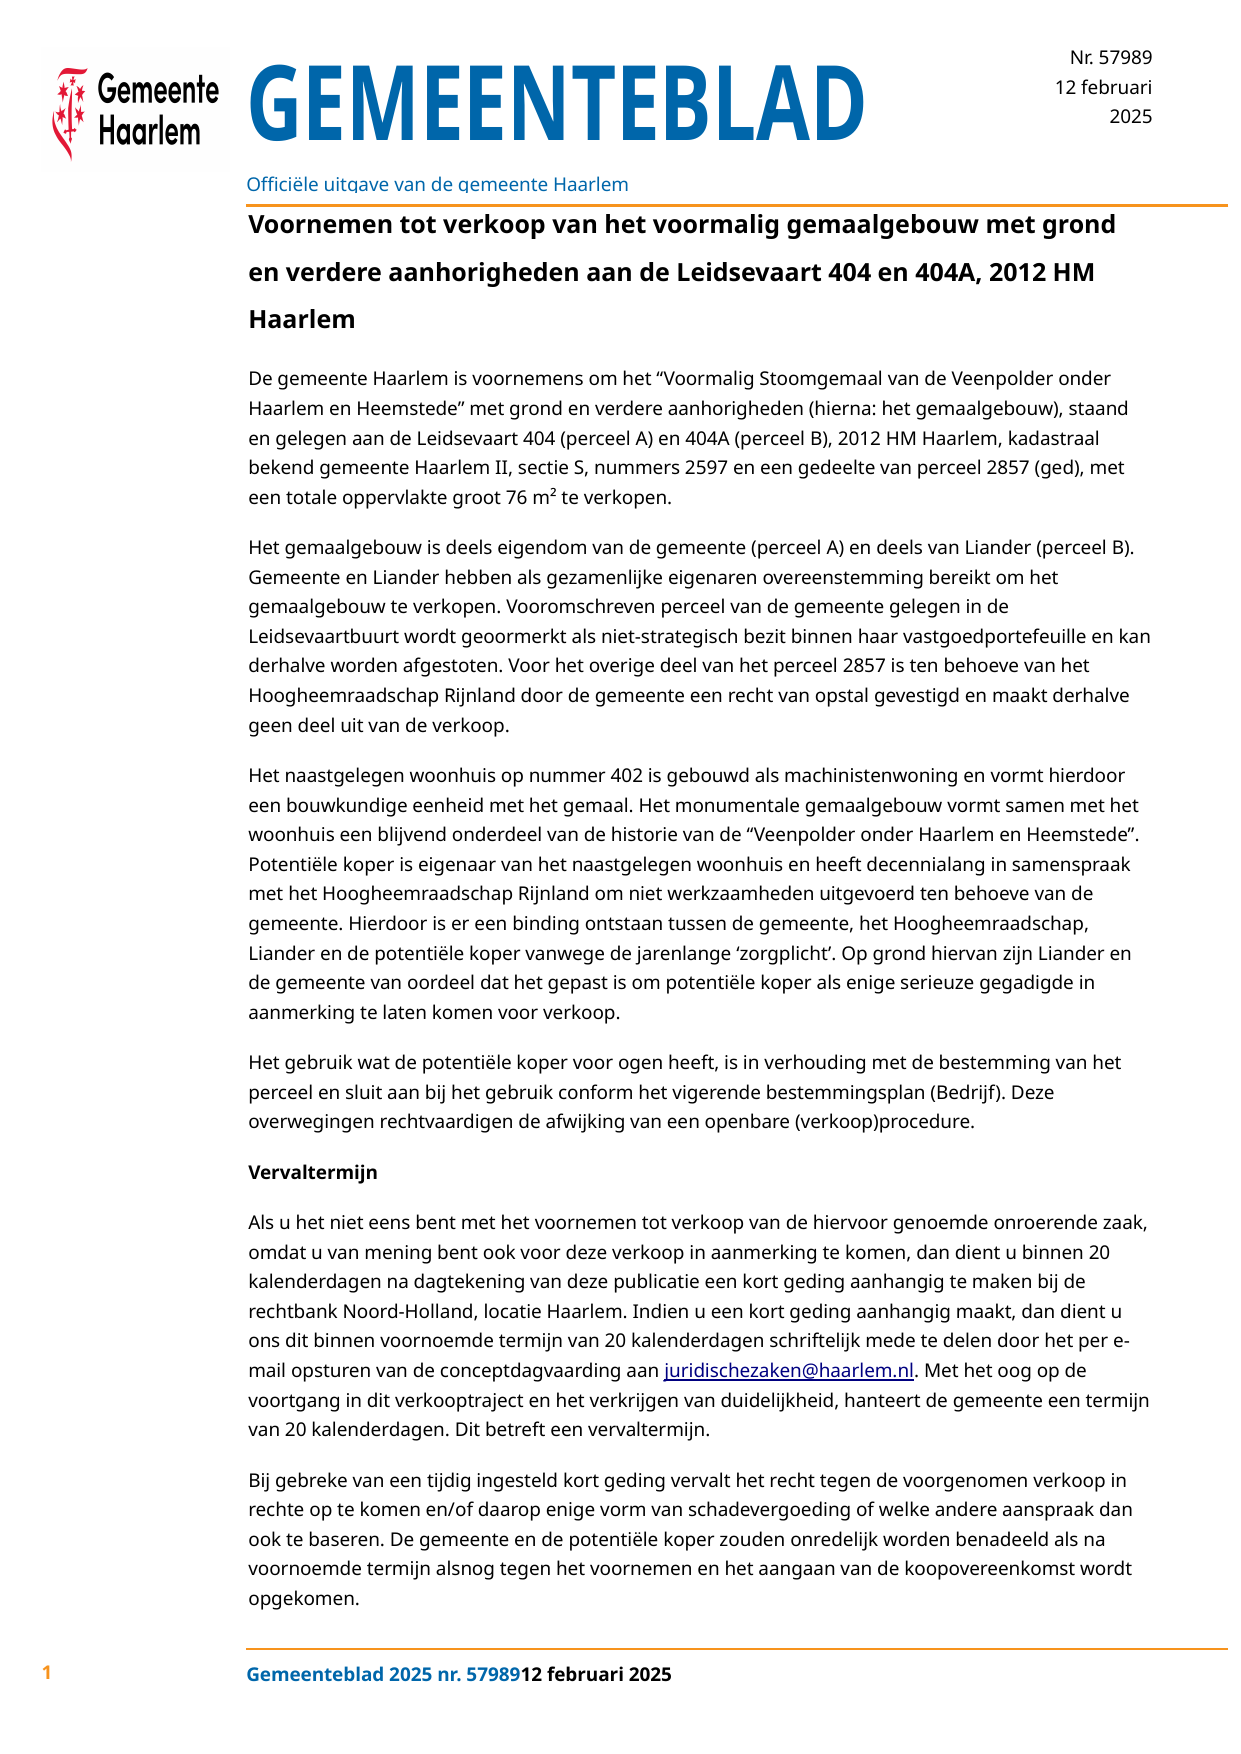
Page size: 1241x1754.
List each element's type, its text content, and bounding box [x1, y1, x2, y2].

text Voornemen tot verkoop van het voormalig gemaalgebouw met grond en verdere aanhorigheden aan de Leidsevaart 404 en 404A, 2012 HM Haarlem [248, 207, 1152, 336]
text Het naastgelegen woonhuis op nummer 402 is gebouwd als machinistenwoning en vormt hierdoor een bouwkundige eenheid met het gemaal. Het monumentale gemaalgebouw vormt samen met het woonhuis een blijvend onderdeel van de historie van de “Veenpolder onder Haarlem en Heemstede”. Potentiële koper is eigenaar van het naastgelegen woonhuis en heeft decennialang in samenspraak met het Hoogheemraadschap Rijnland om niet werkzaamheden uitgevoerd ten behoeve van de gemeente. Hierdoor is er een binding ontstaan tussen de gemeente, het Hoogheemraadschap, Liander en de potentiële koper vanwege de jarenlange ‘zorgplicht’. Op grond hiervan zijn Liander en de gemeente van oordeel dat het gepast is om potentiële koper als enige serieuze gegadigde in aanmerking te laten komen voor verkoop. [248, 762, 1152, 1024]
text Vervaltermijn [248, 1159, 1152, 1184]
text Als u het niet eens bent met het voornemen tot verkoop van de hiervoor genoemde onroerende zaak, omdat u van mening bent ook voor deze verkoop in aanmerking te komen, dan dient u binnen 20 kalenderdagen na dagtekening van deze publicatie een kort geding aanhangig te maken bij de rechtbank Noord-Holland, locatie Haarlem. Indien u een kort geding aanhangig maakt, dan dient u ons dit binnen voornoemde termijn van 20 kalenderdagen schriftelijk mede te delen door het per e-mail opsturen van de conceptdagvaarding aan juridischezaken@haarlem.nl. Met het oog op de voortgang in dit verkooptraject en het verkrijgen van duidelijkheid, hanteert de gemeente een termijn van 20 kalenderdagen. Dit betreft een vervaltermijn. [248, 1209, 1152, 1442]
text De gemeente Haarlem is voornemens om het “Voormalig Stoomgemaal van de Veenpolder onder Haarlem en Heemstede” met grond en verdere aanhorigheden (hierna: het gemaalgebouw), staand en gelegen aan de Leidsevaart 404 (perceel A) en 404A (perceel B), 2012 HM Haarlem, kadastraal bekend gemeente Haarlem II, sectie S, nummers 2597 en een gedeelte van perceel 2857 (ged), met een totale oppervlakte groot 76 m² te verkopen. [248, 366, 1152, 509]
picture [41, 47, 231, 172]
text Bij gebreke van een tijdig ingesteld kort geding vervalt het recht tegen de voorgenomen verkoop in rechte op te komen en/of daarop enige vorm van schadevergoeding of welke andere aanspraak dan ook te baseren. De gemeente en de potentiële koper zouden onredelijk worden benadeeld als na voornoemde termijn alsnog tegen het voornemen en het aangaan van de koopovereenkomst wordt opgekomen. [248, 1467, 1152, 1611]
text Het gemaalgebouw is deels eigendom van de gemeente (perceel A) en deels van Liander (perceel B). Gemeente en Liander hebben als gezamenlijke eigenaren overeenstemming bereikt om het gemaalgebouw te verkopen. Vooromschreven perceel van de gemeente gelegen in de Leidsevaartbuurt wordt geoormerkt als niet-strategisch bezit binnen haar vastgoedportefeuille en kan derhalve worden afgestoten. Voor het overige deel van het perceel 2857 is ten behoeve van het Hoogheemraadschap Rijnland door de gemeente een recht van opstal gevestigd en maakt derhalve geen deel uit van de verkoop. [248, 534, 1152, 737]
text Het gebruik wat de potentiële koper voor ogen heeft, is in verhouding met de bestemming van het perceel en sluit aan bij het gebruik conform het vigerende bestemmingsplan (Bedrijf). Deze overwegingen rechtvaardigen de afwijking van een openbare (verkoop)procedure. [248, 1049, 1152, 1134]
